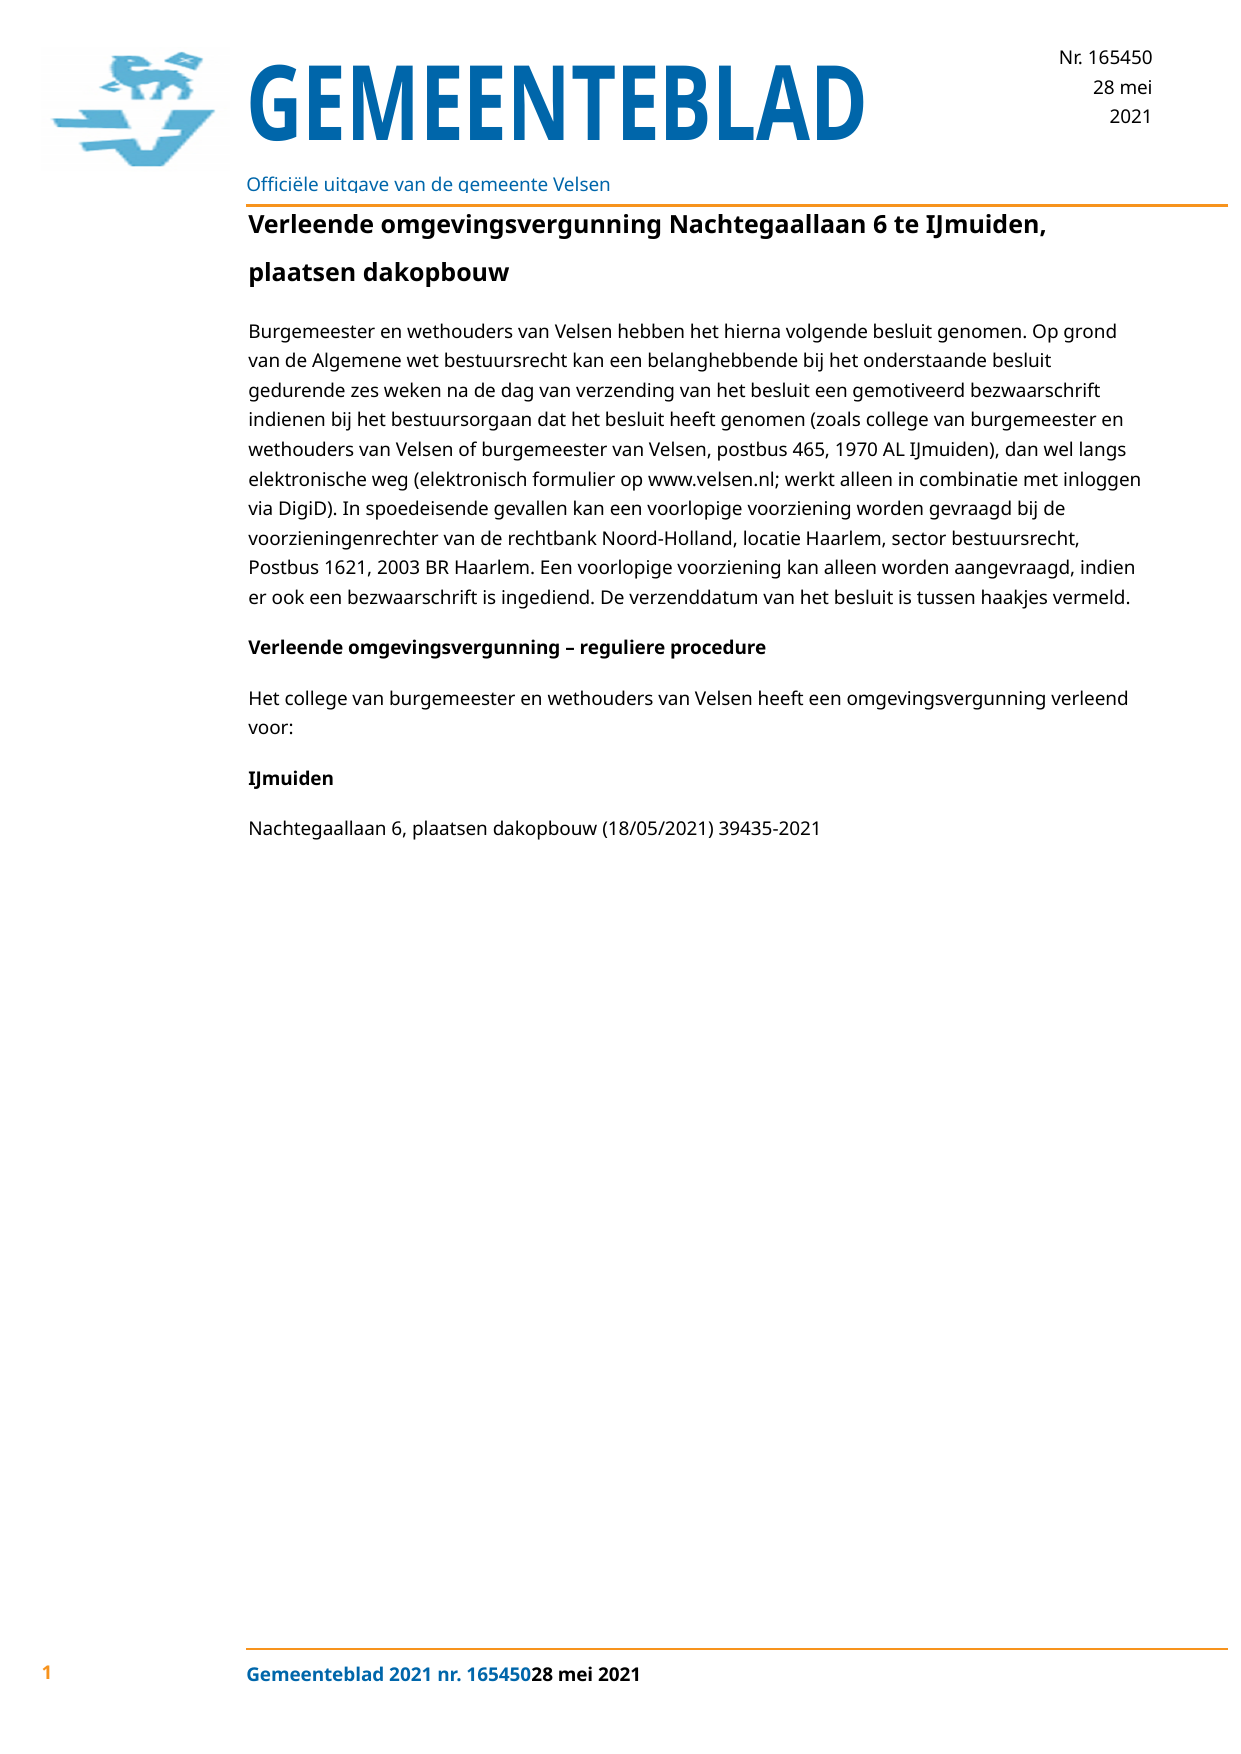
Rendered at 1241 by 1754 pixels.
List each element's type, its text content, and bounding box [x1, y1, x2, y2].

text Verleende omgevingsvergunning – reguliere procedure [248, 634, 1152, 660]
picture [41, 47, 231, 172]
text Verleende omgevingsvergunning Nachtegaallaan 6 te IJmuiden, plaatsen dakopbouw [248, 207, 1152, 288]
text Burgemeester en wethouders van Velsen hebben het hierna volgende besluit genomen. Op grond van de Algemene wet bestuursrecht kan een belanghebbende bij het onderstaande besluit gedurende zes weken na de dag van verzending van het besluit een gemotiveerd bezwaarschrift indienen bij het bestuursorgaan dat het besluit heeft genomen (zoals college van burgemeester en wethouders van Velsen of burgemeester van Velsen, postbus 465, 1970 AL IJmuiden), dan wel langs elektronische weg (elektronisch formulier op www.velsen.nl; werkt alleen in combinatie met inloggen via DigiD). In spoedeisende gevallen kan een voorlopige voorziening worden gevraagd bij de voorzieningenrechter van de rechtbank Noord-Holland, locatie Haarlem, sector bestuursrecht, Postbus 1621, 2003 BR Haarlem. Een voorlopige voorziening kan alleen worden aangevraagd, indien er ook een bezwaarschrift is ingediend. De verzenddatum van het besluit is tussen haakjes vermeld. [248, 318, 1152, 610]
text IJmuiden [248, 765, 1152, 791]
text Het college van burgemeester en wethouders van Velsen heeft een omgevingsvergunning verleend voor: [248, 685, 1152, 740]
text Nachtegaallaan 6, plaatsen dakopbouw (18/05/2021) 39435-2021 [248, 815, 1152, 841]
